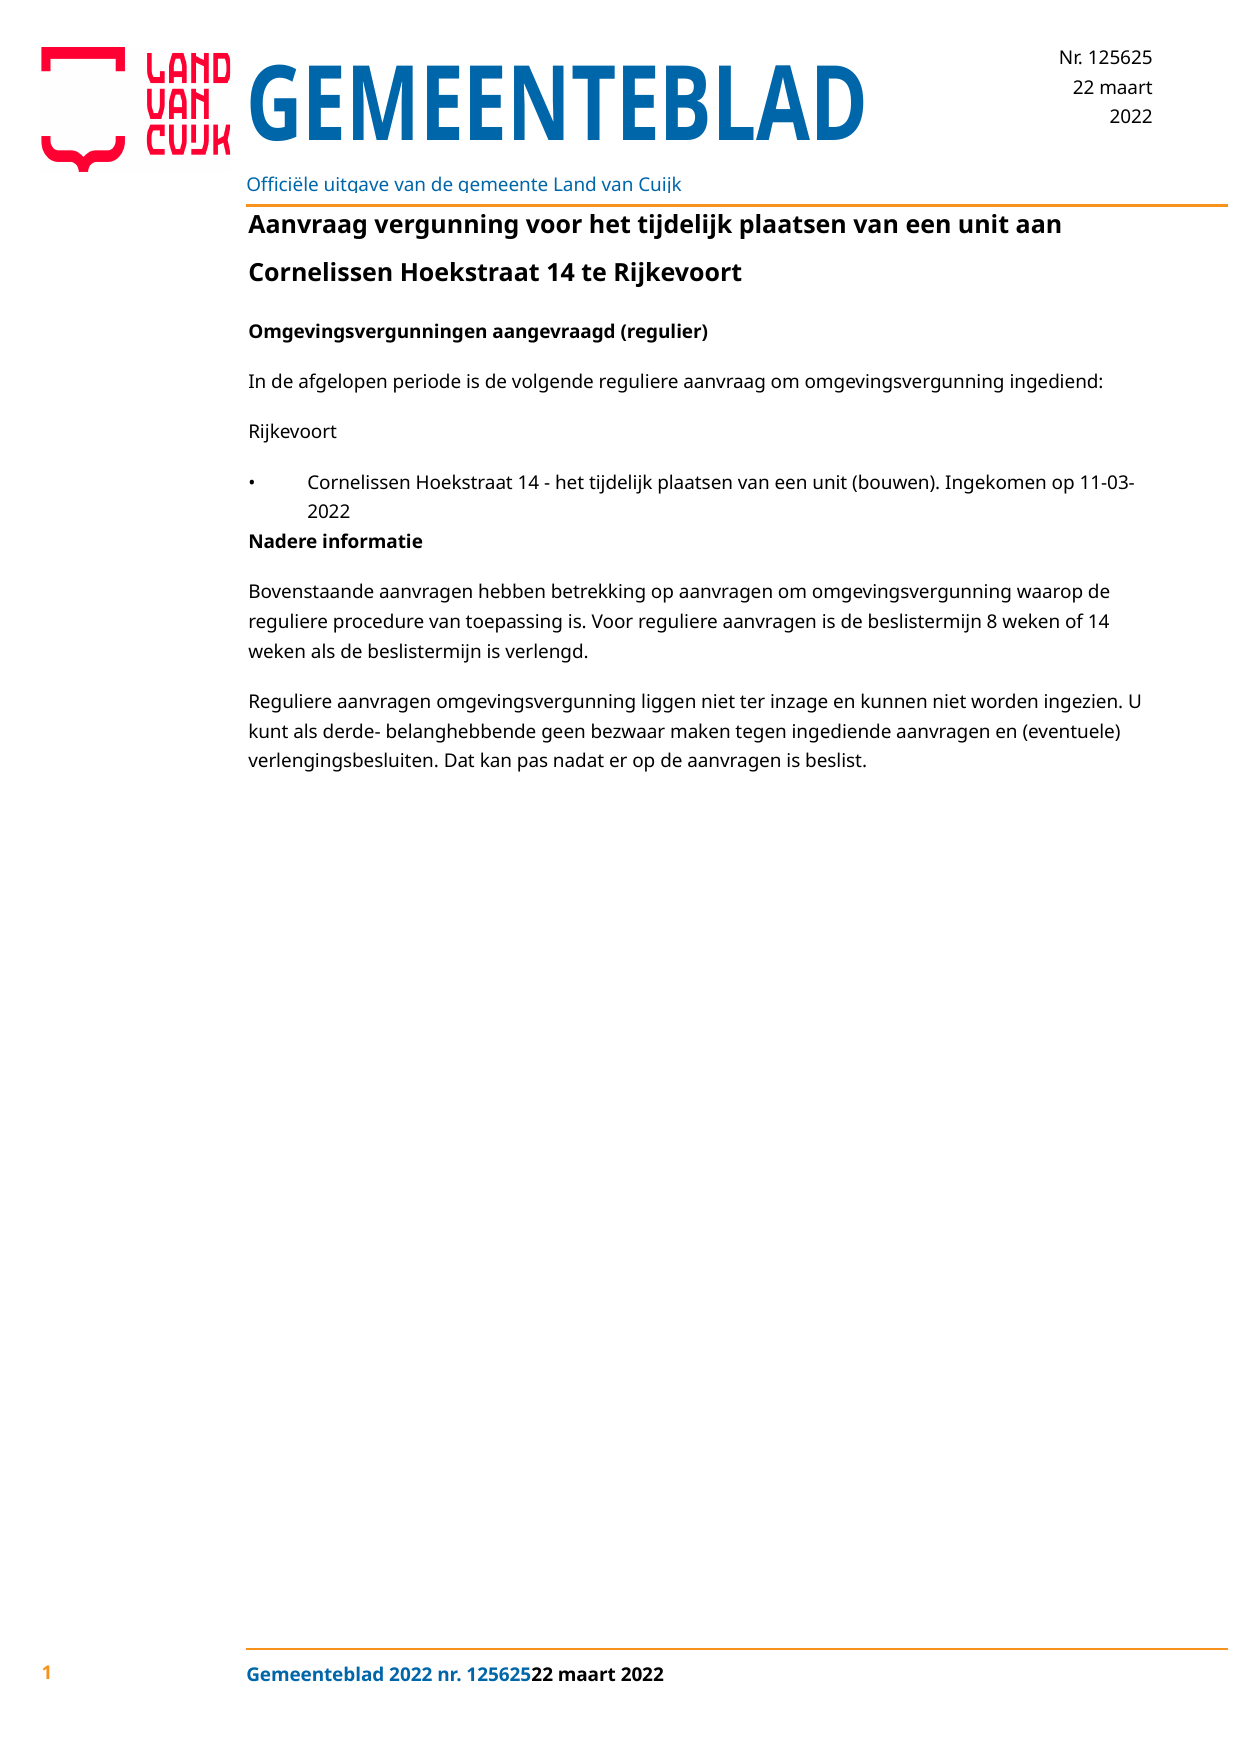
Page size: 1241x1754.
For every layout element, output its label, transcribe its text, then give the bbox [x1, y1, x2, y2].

text In de afgelopen periode is de volgende reguliere aanvraag om omgevingsvergunning ingediend: [248, 368, 1152, 394]
text Bovenstaande aanvragen hebben betrekking op aanvragen om omgevingsvergunning waarop de reguliere procedure van toepassing is. Voor reguliere aanvragen is de beslistermijn 8 weken of 14 weken als de beslistermijn is verlengd. [248, 579, 1152, 664]
text Aanvraag vergunning voor het tijdelijk plaatsen van een unit aan Cornelissen Hoekstraat 14 te Rijkevoort [248, 207, 1152, 288]
text Reguliere aanvragen omgevingsvergunning liggen niet ter inzage en kunnen niet worden ingezien. U kunt als derde- belanghebbende geen bezwaar maken tegen ingediende aanvragen en (eventuele) verlengingsbesluiten. Dat kan pas nadat er op de aanvragen is beslist. [248, 688, 1152, 773]
picture [41, 47, 231, 172]
list Cornelissen Hoekstraat 14 - het tijdelijk plaatsen van een unit (bouwen). Ingekomen op 11-03-2022 [248, 469, 1152, 524]
text Omgevingsvergunningen aangevraagd (regulier) [248, 318, 1152, 344]
text Nadere informatie [248, 528, 1152, 554]
text Rijkevoort [248, 419, 1152, 444]
